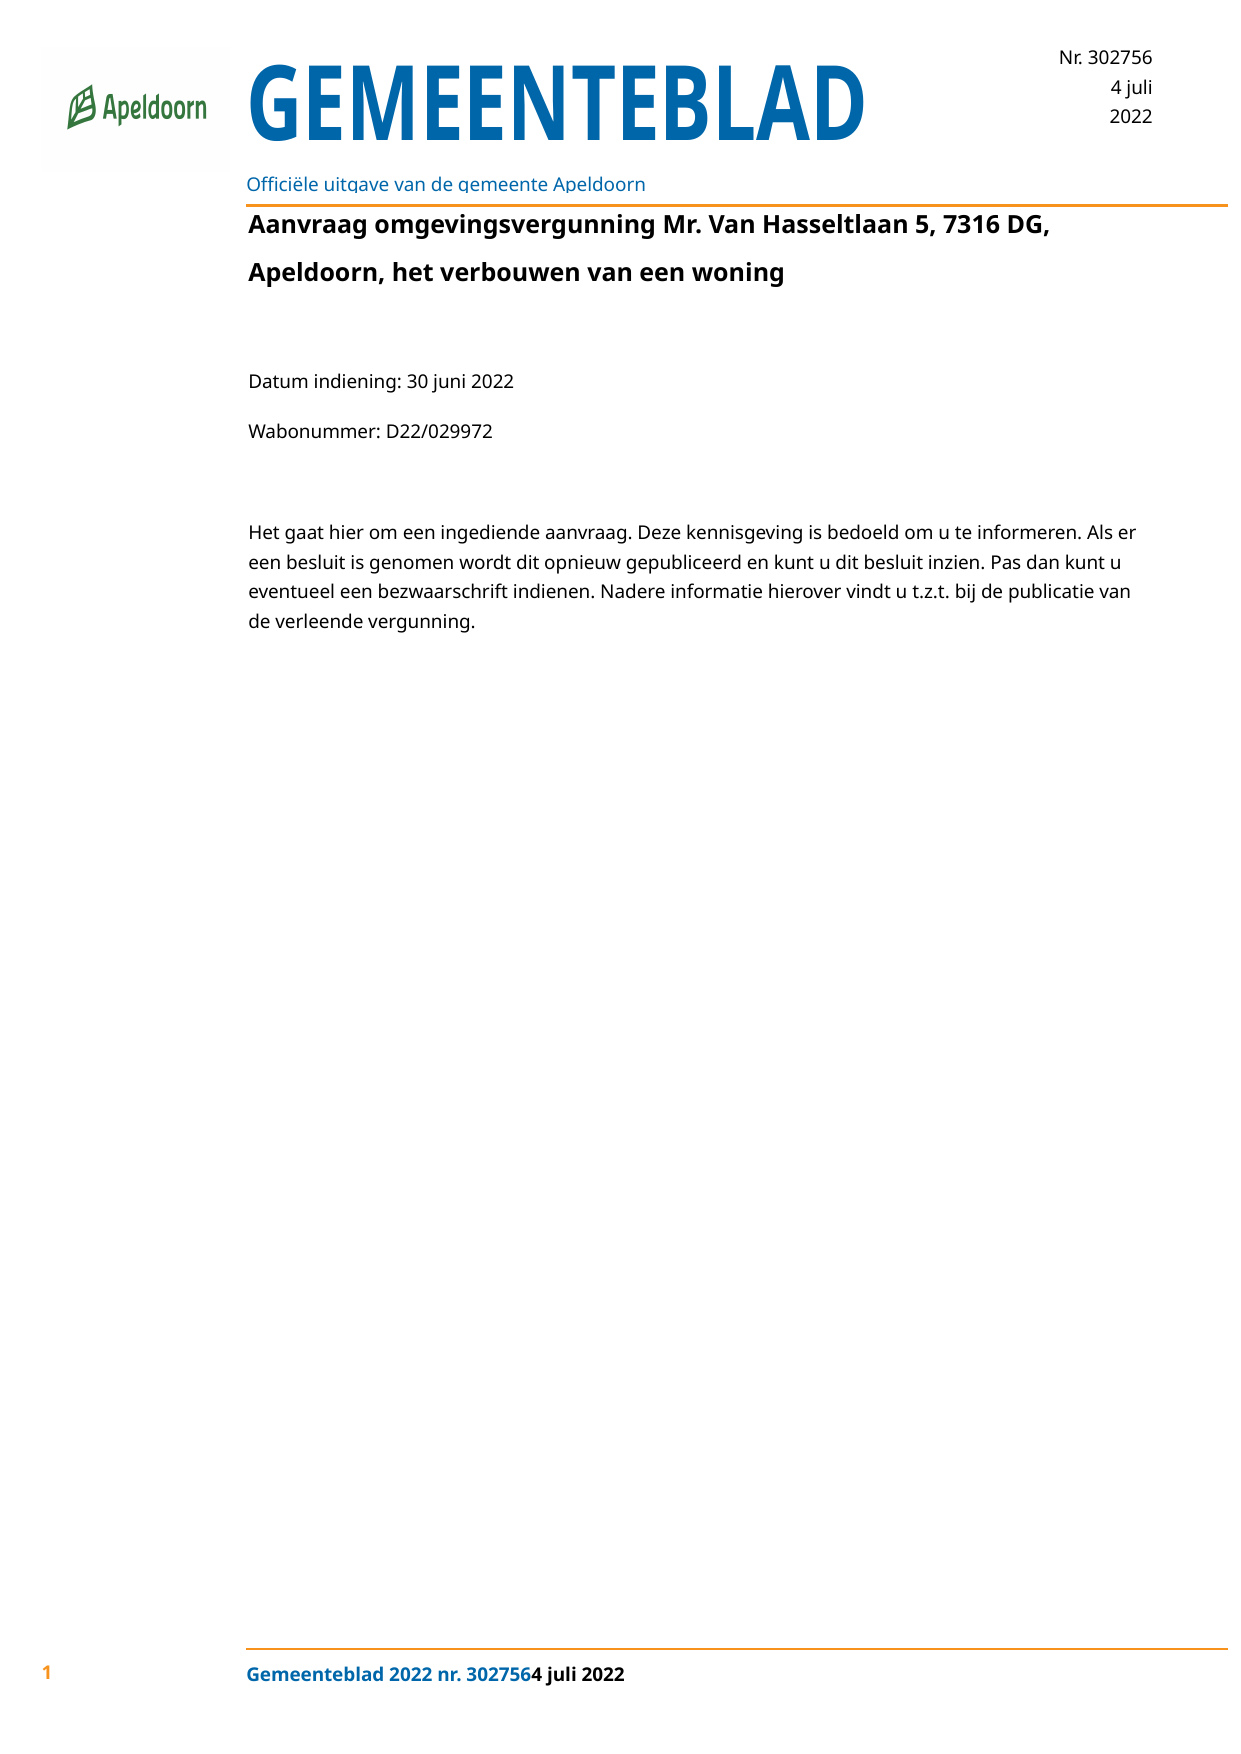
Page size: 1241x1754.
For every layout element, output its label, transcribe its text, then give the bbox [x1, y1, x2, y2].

text Het gaat hier om een ingediende aanvraag. Deze kennisgeving is bedoeld om u te informeren. Als er een besluit is genomen wordt dit opnieuw gepubliceerd en kunt u dit besluit inzien. Pas dan kunt u eventueel een bezwaarschrift indienen. Nadere informatie hierover vindt u t.z.t. bij de publicatie van de verleende vergunning. [248, 519, 1152, 634]
text Datum indiening: 30 juni 2022 [248, 368, 1152, 394]
text Aanvraag omgevingsvergunning Mr. Van Hasseltlaan 5, 7316 DG, Apeldoorn, het verbouwen van een woning [248, 207, 1152, 288]
picture [41, 47, 231, 172]
text Wabonummer: D22/029972 [248, 419, 1152, 444]
